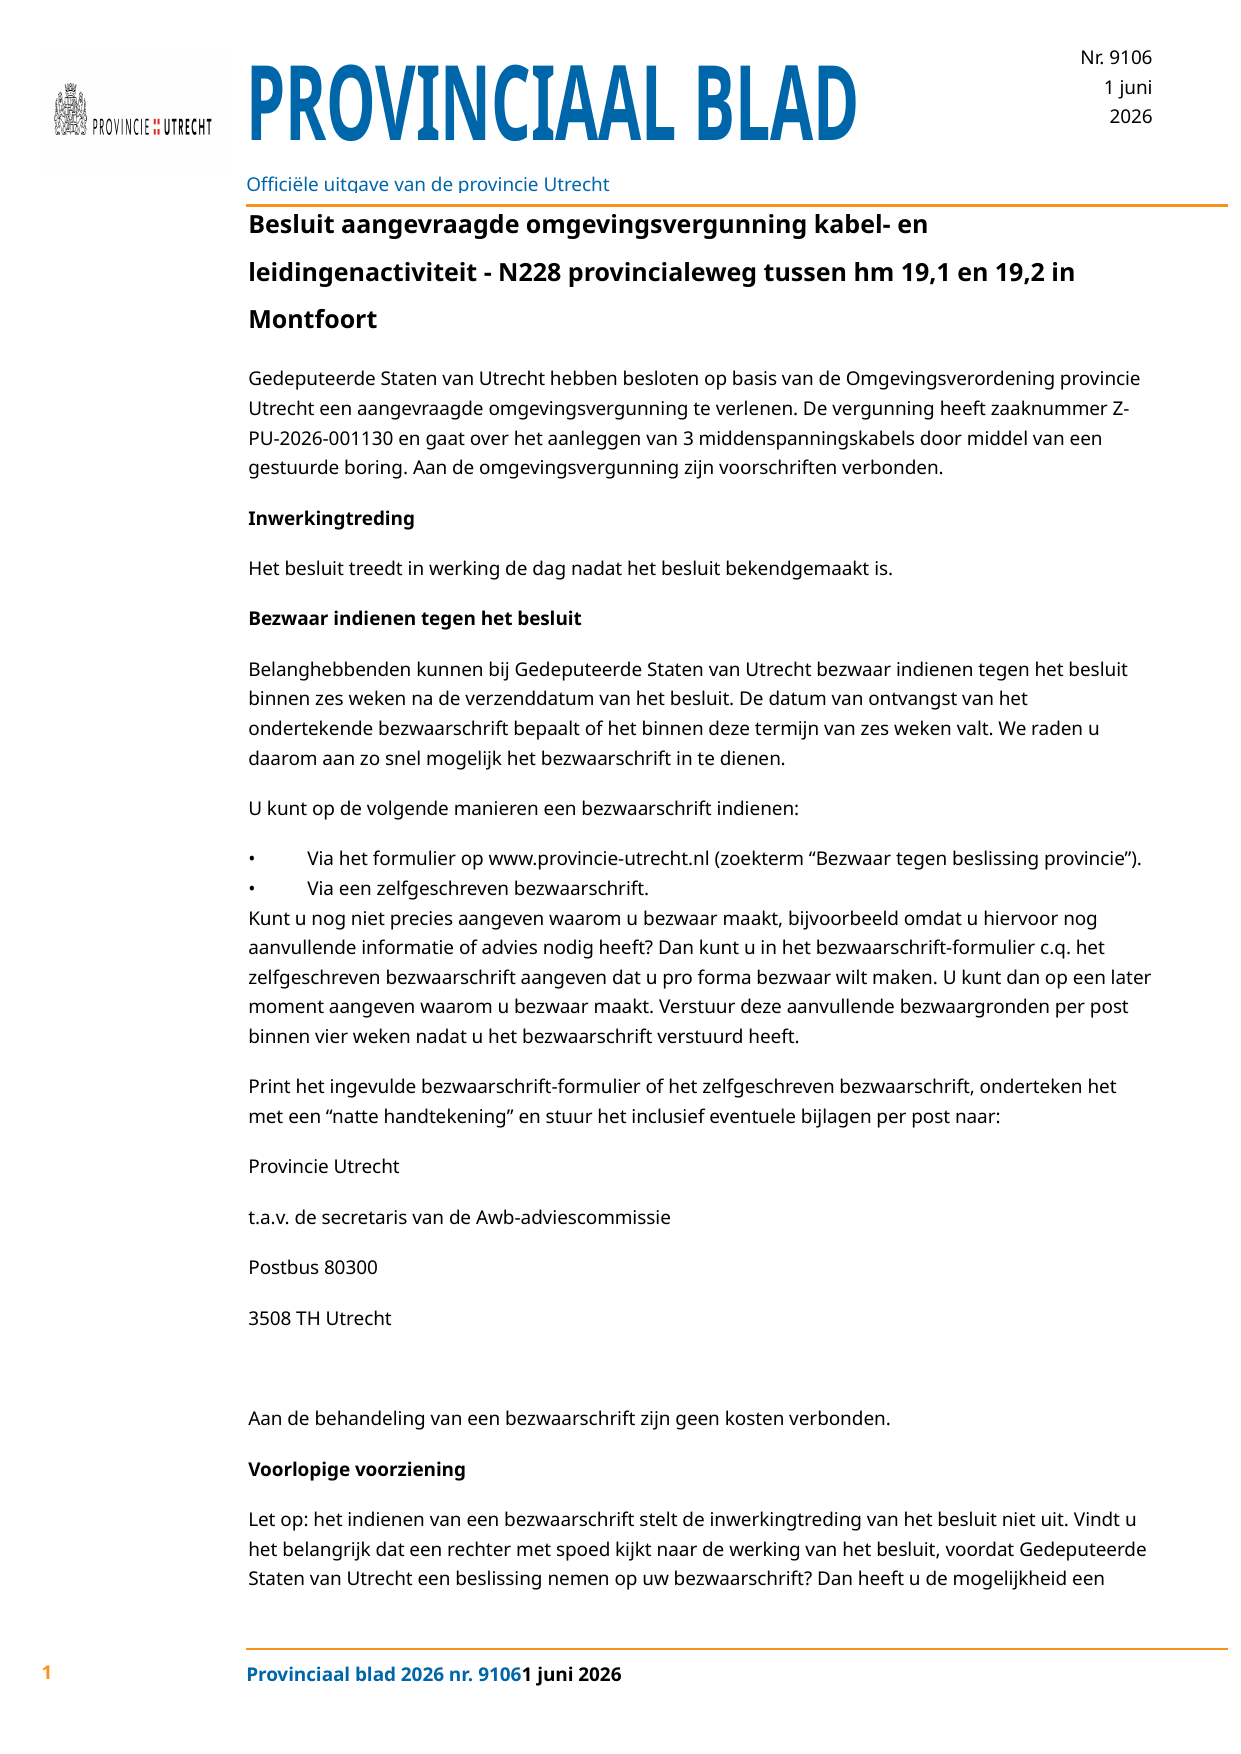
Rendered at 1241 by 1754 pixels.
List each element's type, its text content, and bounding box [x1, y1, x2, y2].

text Gedeputeerde Staten van Utrecht hebben besloten op basis van de Omgevingsverordening provincie Utrecht een aangevraagde omgevingsvergunning te verlenen. De vergunning heeft zaaknummer Z-PU-2026-001130 en gaat over het aanleggen van 3 middenspanningskabels door middel van een gestuurde boring. Aan de omgevingsvergunning zijn voorschriften verbonden. [248, 366, 1152, 480]
text Postbus 80300 [248, 1254, 1152, 1280]
text Inwerkingtreding [248, 505, 1152, 530]
text U kunt op de volgende manieren een bezwaarschrift indienen: [248, 795, 1152, 821]
text Kunt u nog niet precies aangeven waarom u bezwaar maakt, bijvoorbeeld omdat u hiervoor nog aanvullende informatie of advies nodig heeft? Dan kunt u in het bezwaarschrift-formulier c.q. het zelfgeschreven bezwaarschrift aangeven dat u pro forma bezwaar wilt maken. U kunt dan op een later moment aangeven waarom u bezwaar maakt. Verstuur deze aanvullende bezwaargronden per post binnen vier weken nadat u het bezwaarschrift verstuurd heeft. [248, 905, 1152, 1049]
text Het besluit treedt in werking de dag nadat het besluit bekendgemaakt is. [248, 555, 1152, 581]
text t.a.v. de secretaris van de Awb-adviescommissie [248, 1204, 1152, 1229]
text Voorlopige voorziening [248, 1456, 1152, 1482]
text Print het ingevulde bezwaarschrift-formulier of het zelfgeschreven bezwaarschrift, onderteken het met een “natte handtekening” en stuur het inclusief eventuele bijlagen per post naar: [248, 1073, 1152, 1129]
list Via een zelfgeschreven bezwaarschrift. [248, 875, 1152, 901]
text Belanghebbenden kunnen bij Gedeputeerde Staten van Utrecht bezwaar indienen tegen het besluit binnen zes weken na de verzenddatum van het besluit. De datum van ontvangst van het ondertekende bezwaarschrift bepaalt of het binnen deze termijn van zes weken valt. We raden u daarom aan zo snel mogelijk het bezwaarschrift in te dienen. [248, 656, 1152, 770]
text Aan de behandeling van een bezwaarschrift zijn geen kosten verbonden. [248, 1406, 1152, 1431]
text Provincie Utrecht [248, 1153, 1152, 1179]
list Via het formulier op www.provincie-utrecht.nl (zoekterm “Bezwaar tegen beslissing provincie”). [248, 846, 1152, 871]
text 3508 TH Utrecht [248, 1305, 1152, 1330]
text Besluit aangevraagde omgevingsvergunning kabel- en leidingenactiviteit - N228 provincialeweg tussen hm 19,1 en 19,2 in Montfoort [248, 207, 1152, 336]
text Bezwaar indienen tegen het besluit [248, 606, 1152, 631]
picture [41, 47, 231, 172]
text Let op: het indienen van een bezwaarschrift stelt de inwerkingtreding van het besluit niet uit. Vindt u het belangrijk dat een rechter met spoed kijkt naar de werking van het besluit, voordat Gedeputeerde Staten van Utrecht een beslissing nemen op uw bezwaarschrift? Dan heeft u de mogelijkheid een [248, 1506, 1152, 1591]
